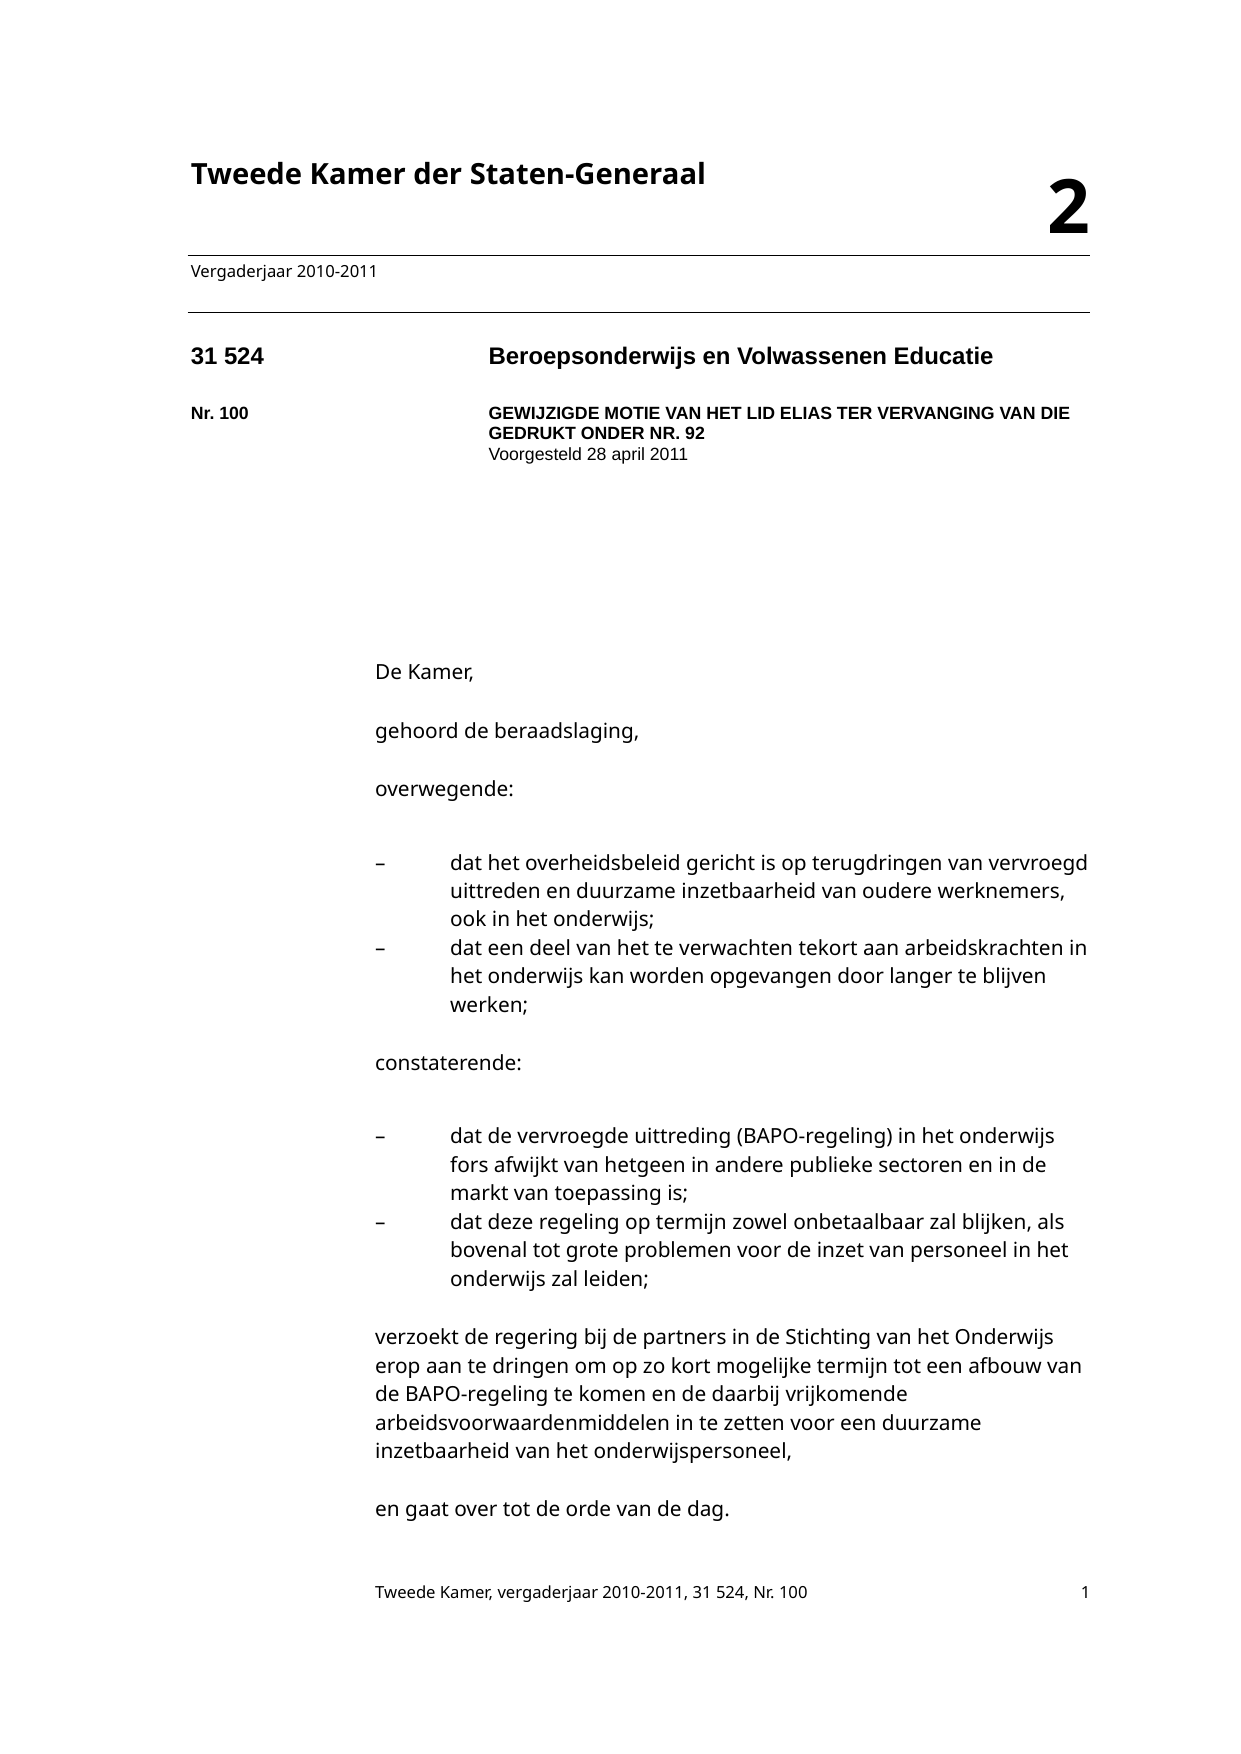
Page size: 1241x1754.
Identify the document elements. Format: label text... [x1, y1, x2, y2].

table_cell [485, 313, 1090, 339]
text De Kamer, [375, 657, 1090, 686]
text verzoekt de regering bij de partners in de Stichting van het Onderwijs erop aan te dringen om op zo kort mogelijke termijn tot een afbouw van de BAPO-regeling te komen en de daarbij vrijkomende arbeidsvoorwaardenmiddelen in te zetten voor een duurzame inzetbaarheid van het onderwijspersoneel, [375, 1322, 1090, 1464]
table_cell Vergaderjaar 2010-2011 [188, 256, 485, 312]
table_cell [188, 313, 485, 339]
table_cell Nr. 100 [188, 399, 485, 539]
text en gaat over tot de orde van de dag. [375, 1494, 1090, 1523]
table_cell [485, 256, 1090, 312]
text overwegende: [375, 774, 1090, 803]
list dat deze regeling op termijn zowel onbetaalbaar zal blijken, als bovenal tot grote problemen voor de inzet van personeel in het onderwijs zal leiden; [375, 1207, 1090, 1292]
table_header 2 [910, 150, 1090, 255]
table_cell 31 524 [188, 339, 485, 399]
table_header Tweede Kamer der Staten-Generaal [188, 150, 909, 255]
list dat de vervroegde uittreding (BAPO-regeling) in het onderwijs fors afwijkt van hetgeen in andere publieke sectoren en in de markt van toepassing is; [375, 1122, 1090, 1207]
list dat een deel van het te verwachten tekort aan arbeidskrachten in het onderwijs kan worden opgevangen door langer te blijven werken; [375, 933, 1090, 1018]
text constaterende: [375, 1048, 1090, 1077]
list dat het overheidsbeleid gericht is op terugdringen van vervroegd uittreden en duurzame inzetbaarheid van oudere werknemers, ook in het onderwijs; [375, 848, 1090, 933]
table_cell GEWIJZIGDE MOTIE VAN HET LID ELIAS TER VERVANGING VAN DIE GEDRUKT ONDER NR. 92 Voorgesteld 28 april 2011 [485, 399, 1090, 539]
table_cell Beroepsonderwijs en Volwassenen Educatie [485, 339, 1090, 399]
text gehoord de beraadslaging, [375, 716, 1090, 744]
